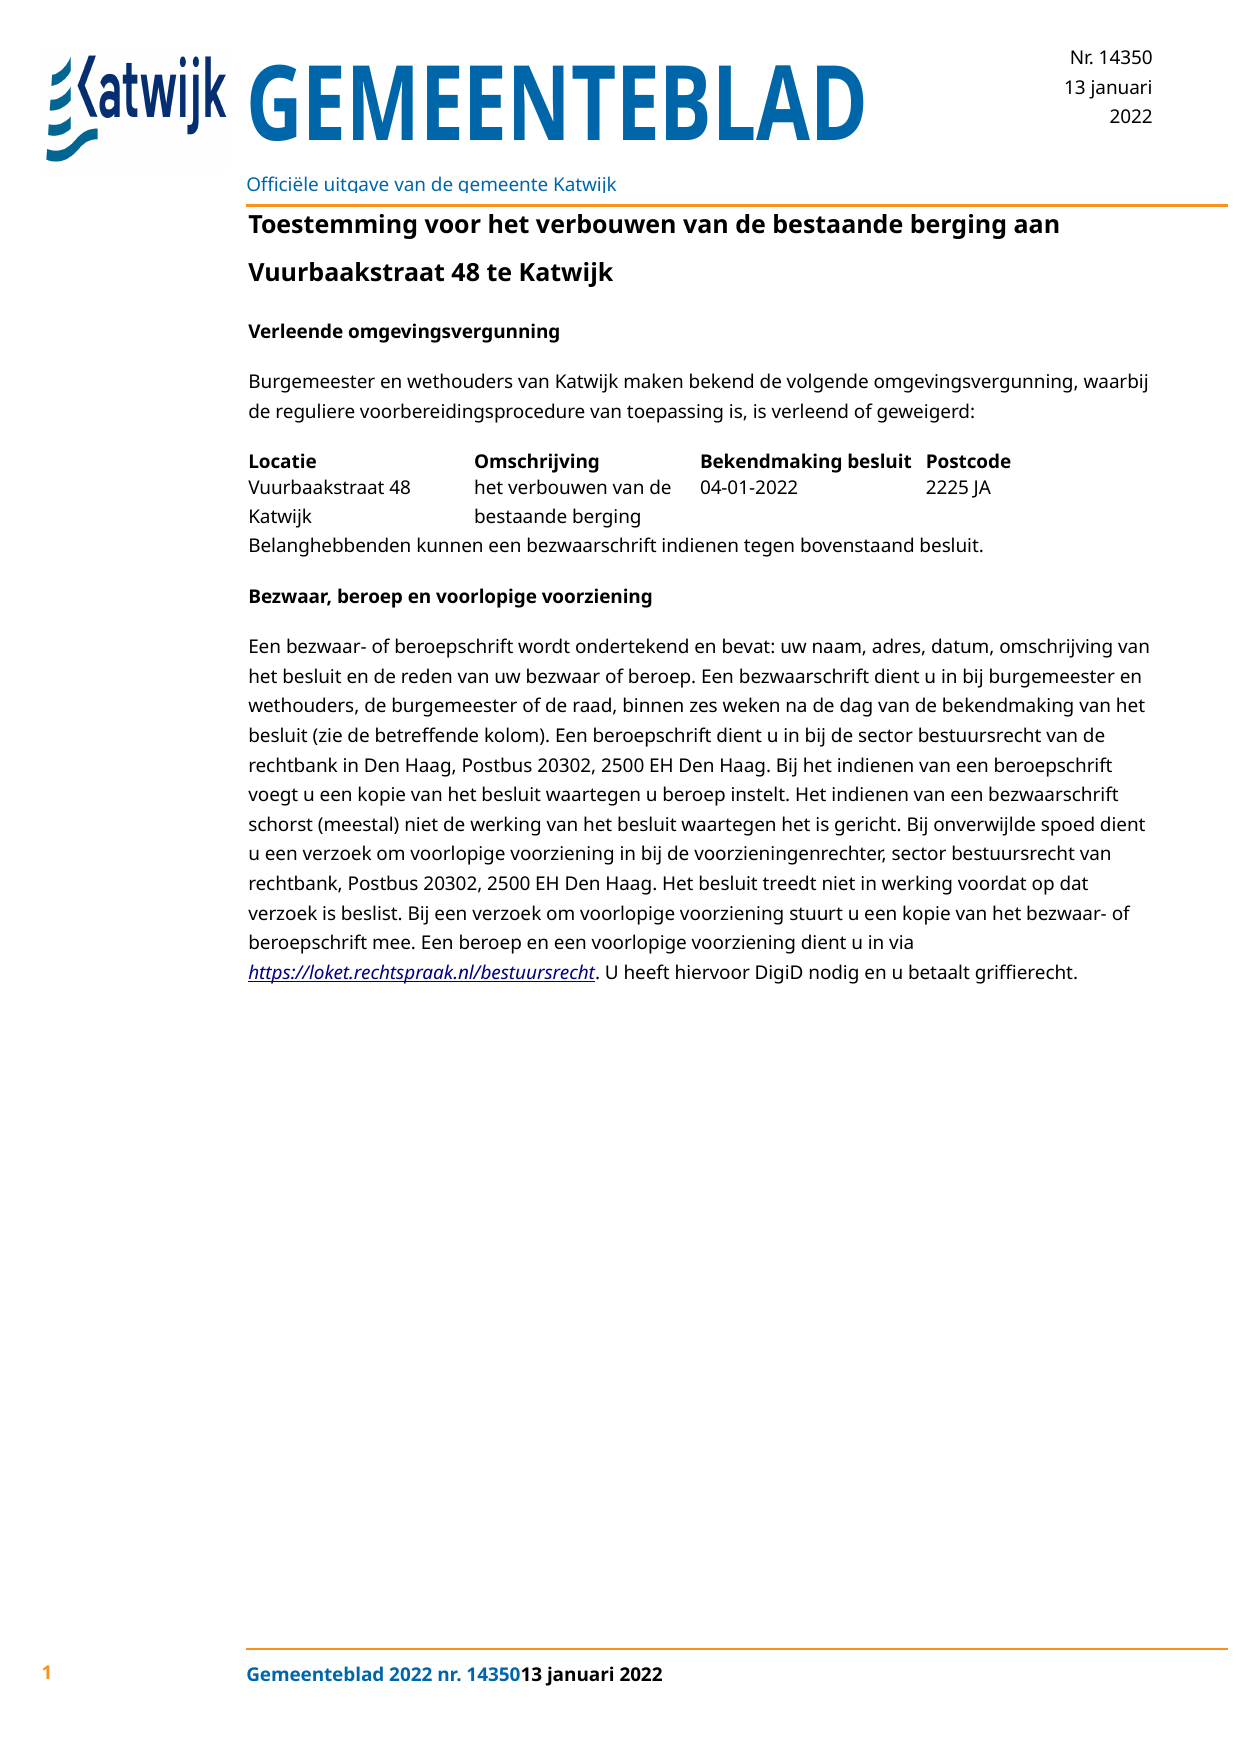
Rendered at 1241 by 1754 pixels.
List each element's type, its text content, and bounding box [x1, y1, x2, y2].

text Bezwaar, beroep en voorlopige voorziening [248, 583, 1152, 609]
table_header Postcode [926, 449, 1152, 474]
text Verleende omgevingsvergunning [248, 318, 1152, 344]
table_header Bekendmaking besluit [700, 449, 926, 474]
text Toestemming voor het verbouwen van de bestaande berging aan Vuurbaakstraat 48 te Katwijk [248, 207, 1152, 288]
table_cell 2225 JA [926, 474, 1152, 529]
text Burgemeester en wethouders van Katwijk maken bekend de volgende omgevingsvergunning, waarbij de reguliere voorbereidingsprocedure van toepassing is, is verleend of geweigerd: [248, 368, 1152, 424]
picture [41, 47, 231, 172]
text Een bezwaar- of beroepschrift wordt ondertekend en bevat: uw naam, adres, datum, omschrijving van het besluit en de reden van uw bezwaar of beroep. Een bezwaarschrift dient u in bij burgemeester en wethouders, de burgemeester of de raad, binnen zes weken na de dag van de bekendmaking van het besluit (zie de betreffende kolom). Een beroepschrift dient u in bij de sector bestuursrecht van de rechtbank in Den Haag, Postbus 20302, 2500 EH Den Haag. Bij het indienen van een beroepschrift voegt u een kopie van het besluit waartegen u beroep instelt. Het indienen van een bezwaarschrift schorst (meestal) niet de werking van het besluit waartegen het is gericht. Bij onverwijlde spoed dient u een verzoek om voorlopige voorziening in bij de voorzieningenrechter, sector bestuursrecht van rechtbank, Postbus 20302, 2500 EH Den Haag. Het besluit treedt niet in werking voordat op dat verzoek is beslist. Bij een verzoek om voorlopige voorziening stuurt u een kopie van het bezwaar- of beroepschrift mee. Een beroep en een voorlopige voorziening dient u in via https://loket.rechtspraak.nl/bestuursrecht. U heeft hiervoor DigiD nodig en u betaalt griffierecht. [248, 633, 1152, 985]
table_cell Vuurbaakstraat 48 Katwijk [248, 474, 474, 529]
text Belanghebbenden kunnen een bezwaarschrift indienen tegen bovenstaand besluit. [248, 533, 1152, 558]
table_header Locatie [248, 449, 474, 474]
table_cell 04-01-2022 [700, 474, 926, 529]
table_cell het verbouwen van de bestaande berging [474, 474, 700, 529]
table_header Omschrijving [474, 449, 700, 474]
